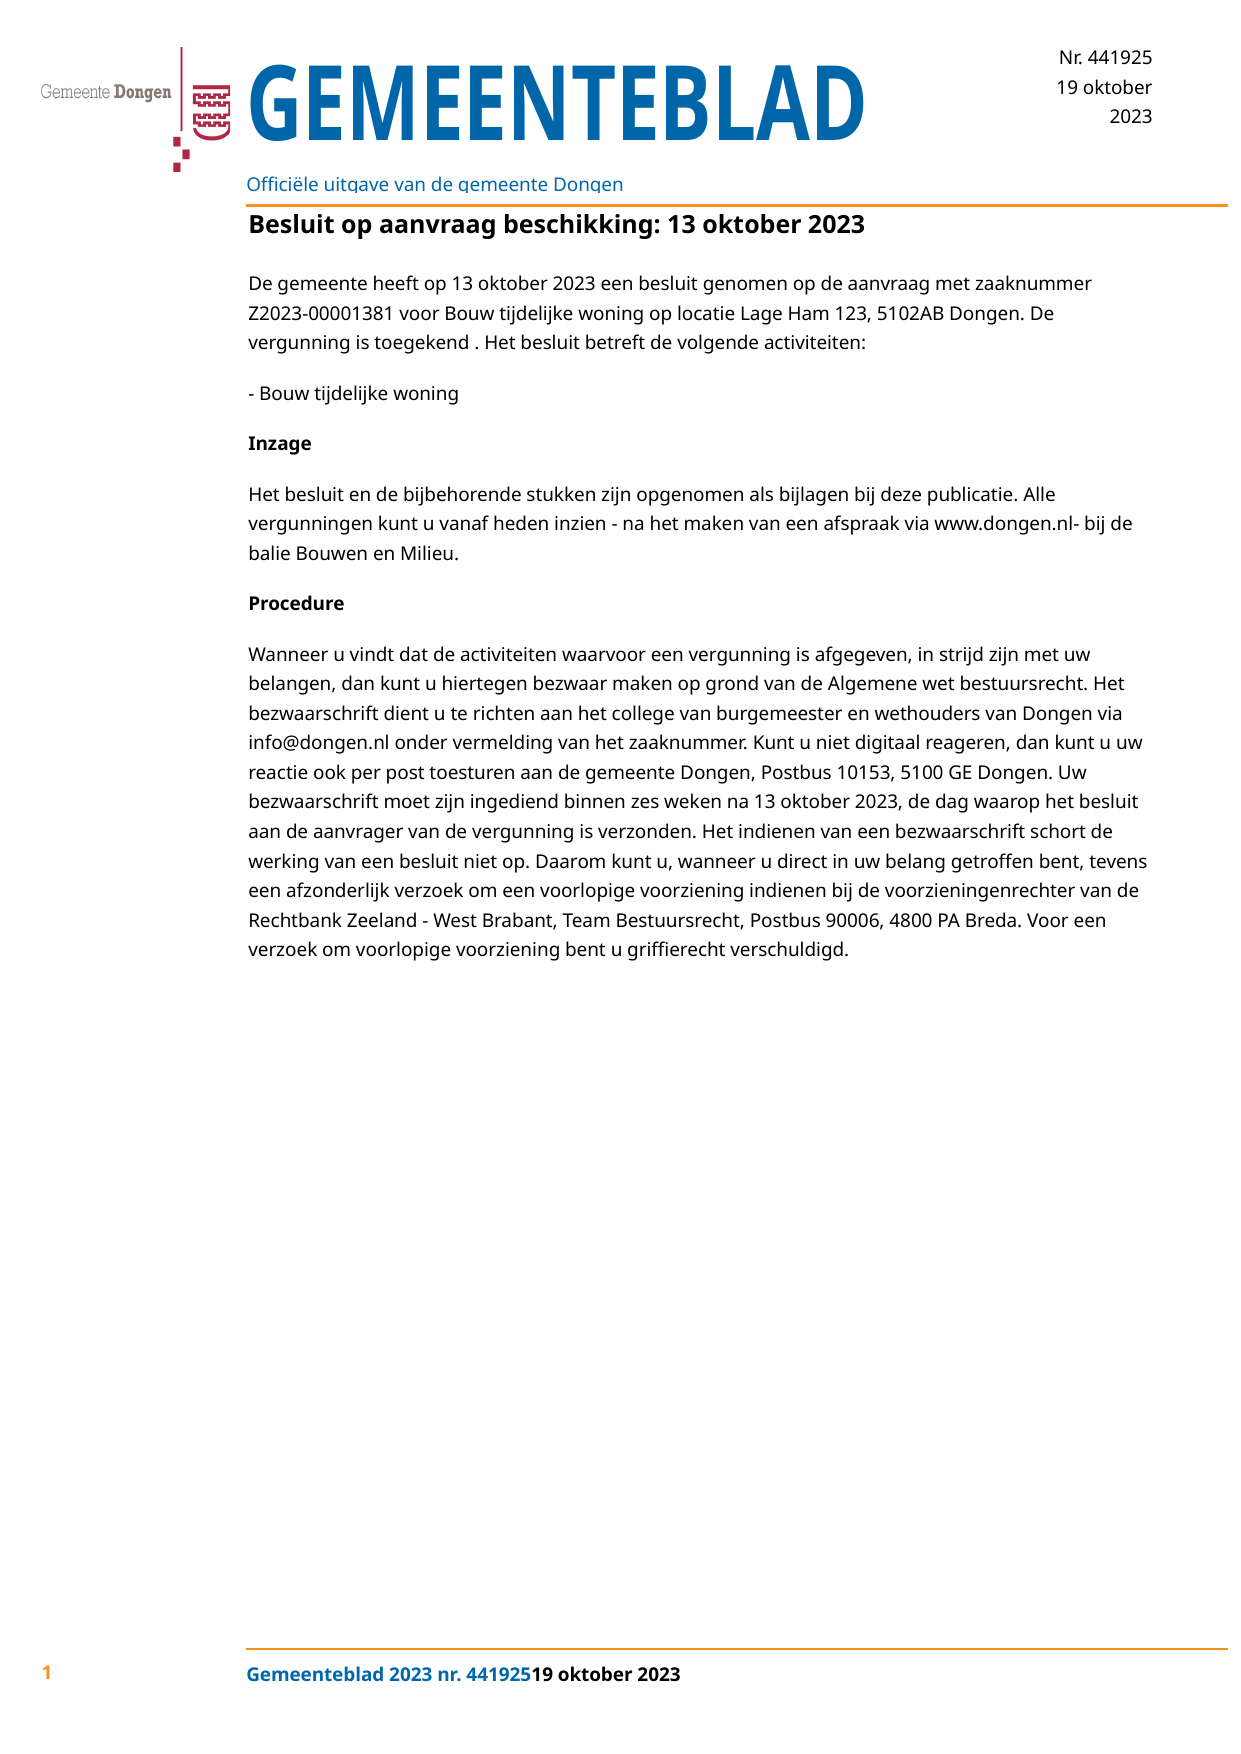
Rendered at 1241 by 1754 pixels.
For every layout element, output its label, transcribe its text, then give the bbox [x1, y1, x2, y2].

text - Bouw tijdelijke woning [248, 380, 1152, 406]
text Procedure [248, 590, 1152, 616]
text Besluit op aanvraag beschikking: 13 oktober 2023 [248, 207, 1152, 241]
text De gemeente heeft op 13 oktober 2023 een besluit genomen op de aanvraag met zaaknummer Z2023-00001381 voor Bouw tijdelijke woning op locatie Lage Ham 123, 5102AB Dongen. De vergunning is toegekend . Het besluit betreft de volgende activiteiten: [248, 270, 1152, 355]
text Het besluit en de bijbehorende stukken zijn opgenomen als bijlagen bij deze publicatie. Alle vergunningen kunt u vanaf heden inzien - na het maken van een afspraak via www.dongen.nl- bij de balie Bouwen en Milieu. [248, 481, 1152, 566]
picture [41, 47, 231, 172]
text Wanneer u vindt dat de activiteiten waarvoor een vergunning is afgegeven, in strijd zijn met uw belangen, dan kunt u hiertegen bezwaar maken op grond van de Algemene wet bestuursrecht. Het bezwaarschrift dient u te richten aan het college van burgemeester en wethouders van Dongen via info@dongen.nl onder vermelding van het zaaknummer. Kunt u niet digitaal reageren, dan kunt u uw reactie ook per post toesturen aan de gemeente Dongen, Postbus 10153, 5100 GE Dongen. Uw bezwaarschrift moet zijn ingediend binnen zes weken na 13 oktober 2023, de dag waarop het besluit aan de aanvrager van de vergunning is verzonden. Het indienen van een bezwaarschrift schort de werking van een besluit niet op. Daarom kunt u, wanneer u direct in uw belang getroffen bent, tevens een afzonderlijk verzoek om een voorlopige voorziening indienen bij de voorzieningenrechter van de Rechtbank Zeeland - West Brabant, Team Bestuursrecht, Postbus 90006, 4800 PA Breda. Voor een verzoek om voorlopige voorziening bent u griffierecht verschuldigd. [248, 641, 1152, 962]
text Inzage [248, 430, 1152, 456]
